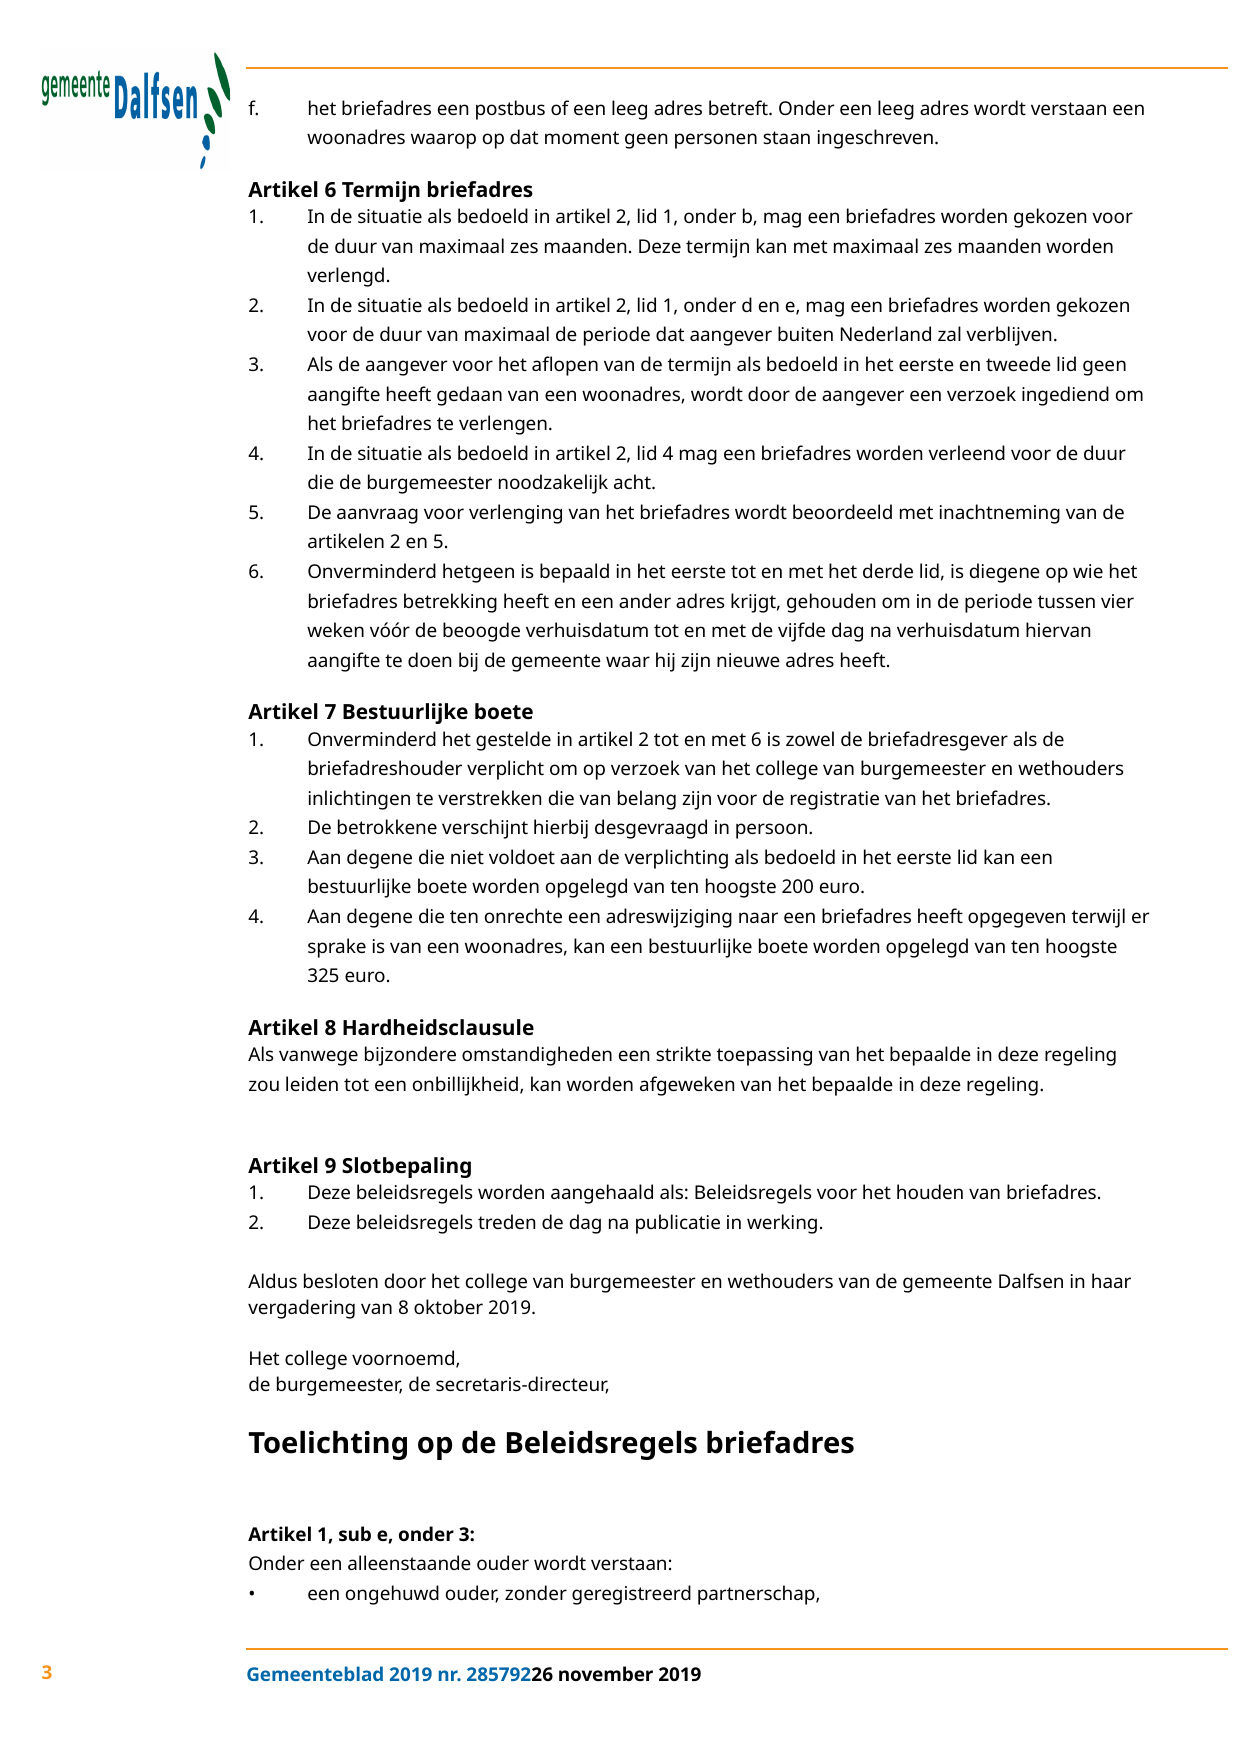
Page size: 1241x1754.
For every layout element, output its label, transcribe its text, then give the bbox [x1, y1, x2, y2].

text Onder een alleenstaande ouder wordt verstaan: [248, 1551, 1152, 1576]
list Onverminderd het gestelde in artikel 2 tot en met 6 is zowel de briefadresgever als de briefadreshouder verplicht om op verzoek van het college van burgemeester en wethouders inlichtingen te verstrekken die van belang zijn voor de registratie van het briefadres. [248, 726, 1152, 811]
text Toelichting op de Beleidsregels briefadres [248, 1422, 1152, 1462]
list Aan degene die niet voldoet aan de verplichting als bedoeld in het eerste lid kan een bestuurlijke boete worden opgelegd van ten hoogste 200 euro. [248, 844, 1152, 899]
list Deze beleidsregels treden de dag na publicatie in werking. [248, 1209, 1152, 1235]
list Onverminderd hetgeen is bepaald in het eerste tot en met het derde lid, is diegene op wie het briefadres betrekking heeft en een ander adres krijgt, gehouden om in de periode tussen vier weken vóór de beoogde verhuisdatum tot en met de vijfde dag na verhuisdatum hiervan aangifte te doen bij de gemeente waar hij zijn nieuwe adres heeft. [248, 558, 1152, 673]
list De betrokkene verschijnt hierbij desgevraagd in persoon. [248, 814, 1152, 840]
text Artikel 7 Bestuurlijke boete [248, 697, 1152, 726]
list In de situatie als bedoeld in artikel 2, lid 1, onder b, mag een briefadres worden gekozen voor de duur van maximaal zes maanden. Deze termijn kan met maximaal zes maanden worden verlengd. [248, 203, 1152, 288]
text Artikel 9 Slotbepaling [248, 1151, 1152, 1179]
list In de situatie als bedoeld in artikel 2, lid 4 mag een briefadres worden verleend voor de duur die de burgemeester noodzakelijk acht. [248, 440, 1152, 495]
list een ongehuwd ouder, zonder geregistreerd partnerschap, [248, 1580, 1152, 1606]
text Artikel 6 Termijn briefadres [248, 175, 1152, 203]
text Als vanwege bijzondere omstandigheden een strikte toepassing van het bepaalde in deze regeling zou leiden tot een onbillijkheid, kan worden afgeweken van het bepaalde in deze regeling. [248, 1041, 1152, 1097]
text Artikel 8 Hardheidsclausule [248, 1013, 1152, 1041]
list Als de aangever voor het aflopen van de termijn als bedoeld in het eerste en tweede lid geen aangifte heeft gedaan van een woonadres, wordt door de aangever een verzoek ingediend om het briefadres te verlengen. [248, 351, 1152, 436]
list Deze beleidsregels worden aangehaald als: Beleidsregels voor het houden van briefadres. [248, 1179, 1152, 1205]
text de burgemeester, de secretaris-directeur, [248, 1371, 1152, 1397]
list Aan degene die ten onrechte een adreswijziging naar een briefadres heeft opgegeven terwijl er sprake is van een woonadres, kan een bestuurlijke boete worden opgelegd van ten hoogste 325 euro. [248, 903, 1152, 988]
picture [41, 47, 231, 172]
list het briefadres een postbus of een leeg adres betreft. Onder een leeg adres wordt verstaan een woonadres waarop op dat moment geen personen staan ingeschreven. [248, 95, 1152, 150]
text Aldus besloten door het college van burgemeester en wethouders van de gemeente Dalfsen in haar vergadering van 8 oktober 2019. [248, 1268, 1152, 1319]
list In de situatie als bedoeld in artikel 2, lid 1, onder d en e, mag een briefadres worden gekozen voor de duur van maximaal de periode dat aangever buiten Nederland zal verblijven. [248, 292, 1152, 347]
text Artikel 1, sub e, onder 3: [248, 1521, 1152, 1547]
text Het college voornoemd, [248, 1345, 1152, 1371]
list De aanvraag voor verlenging van het briefadres wordt beoordeeld met inachtneming van de artikelen 2 en 5. [248, 499, 1152, 554]
